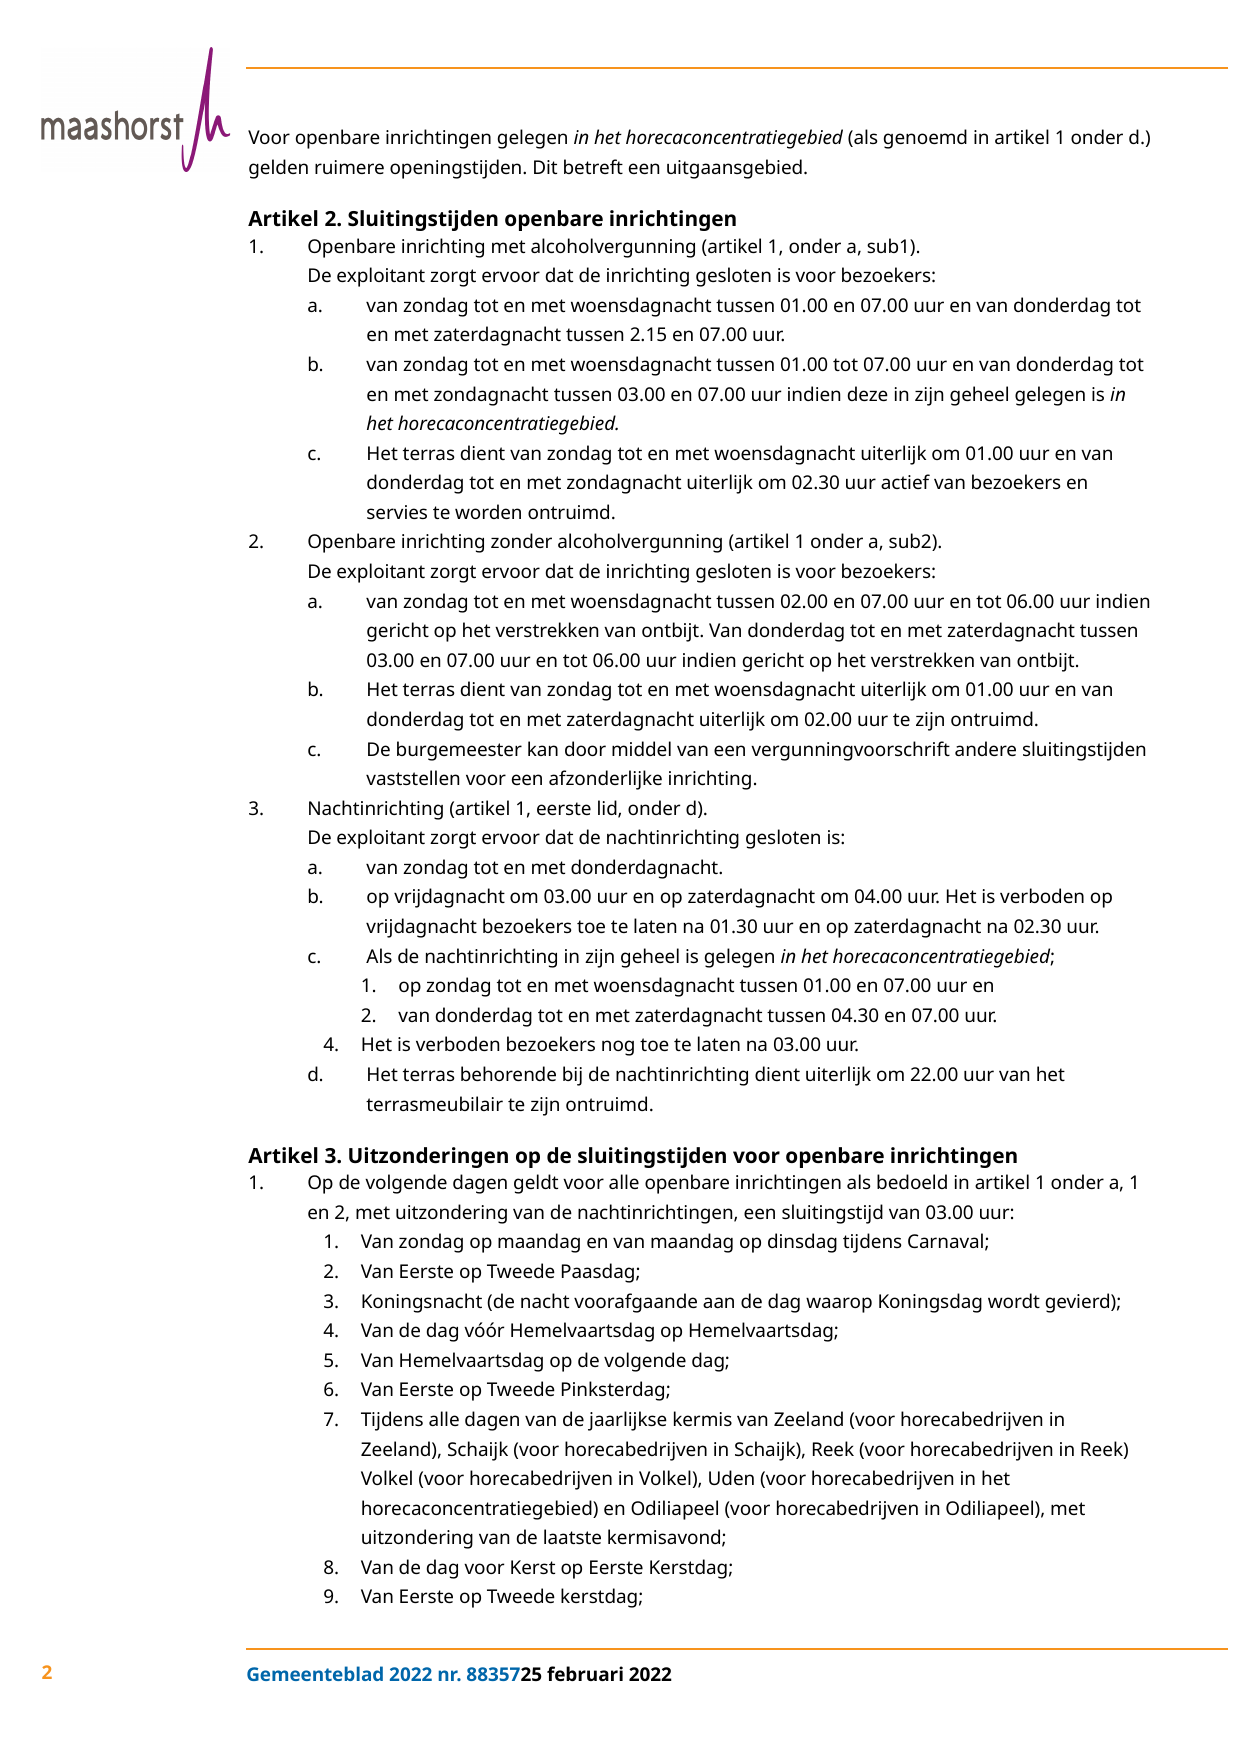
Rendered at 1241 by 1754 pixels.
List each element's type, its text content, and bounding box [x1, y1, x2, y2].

list Het terras dient van zondag tot en met woensdagnacht uiterlijk om 01.00 uur en van donderdag tot en met zondagnacht uiterlijk om 02.30 uur actief van bezoekers en servies te worden ontruimd. [307, 440, 1152, 525]
text Artikel 3. Uitzonderingen op de sluitingstijden voor openbare inrichtingen [248, 1141, 1152, 1169]
list Tijdens alle dagen van de jaarlijkse kermis van Zeeland (voor horecabedrijven in Zeeland), Schaijk (voor horecabedrijven in Schaijk), Reek (voor horecabedrijven in Reek) Volkel (voor horecabedrijven in Volkel), Uden (voor horecabedrijven in het horecaconcentratiegebied) en Odiliapeel (voor horecabedrijven in Odiliapeel), met uitzondering van de laatste kermisavond; [323, 1406, 1152, 1550]
list Van de dag vóór Hemelvaartsdag op Hemelvaartsdag; [323, 1317, 1152, 1343]
list van zondag tot en met woensdagnacht tussen 01.00 en 07.00 uur en van donderdag tot en met zaterdagnacht tussen 2.15 en 07.00 uur. [307, 292, 1152, 347]
list De exploitant zorgt ervoor dat de nachtinrichting gesloten is: [248, 824, 1152, 850]
list op vrijdagnacht om 03.00 uur en op zaterdagnacht om 04.00 uur. Het is verboden op vrijdagnacht bezoekers toe te laten na 01.30 uur en op zaterdagnacht na 02.30 uur. [307, 884, 1152, 939]
list Als de nachtinrichting in zijn geheel is gelegen in het horecaconcentratiegebied; [307, 943, 1152, 968]
list Van Eerste op Tweede kerstdag; [323, 1584, 1152, 1609]
list Van Hemelvaartsdag op de volgende dag; [323, 1347, 1152, 1373]
list Openbare inrichting zonder alcoholvergunning (artikel 1 onder a, sub2). [248, 529, 1152, 554]
list Van zondag op maandag en van maandag op dinsdag tijdens Carnaval; [323, 1229, 1152, 1254]
list van donderdag tot en met zaterdagnacht tussen 04.30 en 07.00 uur. [361, 1002, 1152, 1028]
list Nachtinrichting (artikel 1, eerste lid, onder d). [248, 795, 1152, 821]
text Voor openbare inrichtingen gelegen in het horecaconcentratiegebied (als genoemd in artikel 1 onder d.) gelden ruimere openingstijden. Dit betreft een uitgaansgebied. [248, 124, 1152, 180]
list Op de volgende dagen geldt voor alle openbare inrichtingen als bedoeld in artikel 1 onder a, 1 en 2, met uitzondering van de nachtinrichtingen, een sluitingstijd van 03.00 uur: [248, 1169, 1152, 1225]
list van zondag tot en met woensdagnacht tussen 02.00 en 07.00 uur en tot 06.00 uur indien gericht op het verstrekken van ontbijt. Van donderdag tot en met zaterdagnacht tussen 03.00 en 07.00 uur en tot 06.00 uur indien gericht op het verstrekken van ontbijt. [307, 588, 1152, 673]
text Artikel 2. Sluitingstijden openbare inrichtingen [248, 204, 1152, 233]
picture [41, 47, 231, 172]
list De exploitant zorgt ervoor dat de inrichting gesloten is voor bezoekers: [248, 262, 1152, 288]
list van zondag tot en met donderdagnacht. [307, 854, 1152, 880]
list Koningsnacht (de nacht voorafgaande aan de dag waarop Koningsdag wordt gevierd); [323, 1288, 1152, 1314]
list Van Eerste op Tweede Pinksterdag; [323, 1377, 1152, 1402]
list Van Eerste op Tweede Paasdag; [323, 1258, 1152, 1284]
list van zondag tot en met woensdagnacht tussen 01.00 tot 07.00 uur en van donderdag tot en met zondagnacht tussen 03.00 en 07.00 uur indien deze in zijn geheel gelegen is in het horecaconcentratiegebied. [307, 351, 1152, 436]
list Het terras behorende bij de nachtinrichting dient uiterlijk om 22.00 uur van het terrasmeubilair te zijn ontruimd. [307, 1061, 1152, 1116]
list De burgemeester kan door middel van een vergunningvoorschrift andere sluitingstijden vaststellen voor een afzonderlijke inrichting. [307, 736, 1152, 791]
list Openbare inrichting met alcoholvergunning (artikel 1, onder a, sub1). [248, 233, 1152, 258]
list Het is verboden bezoekers nog toe te laten na 03.00 uur. [323, 1032, 1152, 1057]
list Het terras dient van zondag tot en met woensdagnacht uiterlijk om 01.00 uur en van donderdag tot en met zaterdagnacht uiterlijk om 02.00 uur te zijn ontruimd. [307, 677, 1152, 732]
list De exploitant zorgt ervoor dat de inrichting gesloten is voor bezoekers: [248, 558, 1152, 584]
list op zondag tot en met woensdagnacht tussen 01.00 en 07.00 uur en [361, 972, 1152, 998]
list Van de dag voor Kerst op Eerste Kerstdag; [323, 1554, 1152, 1580]
